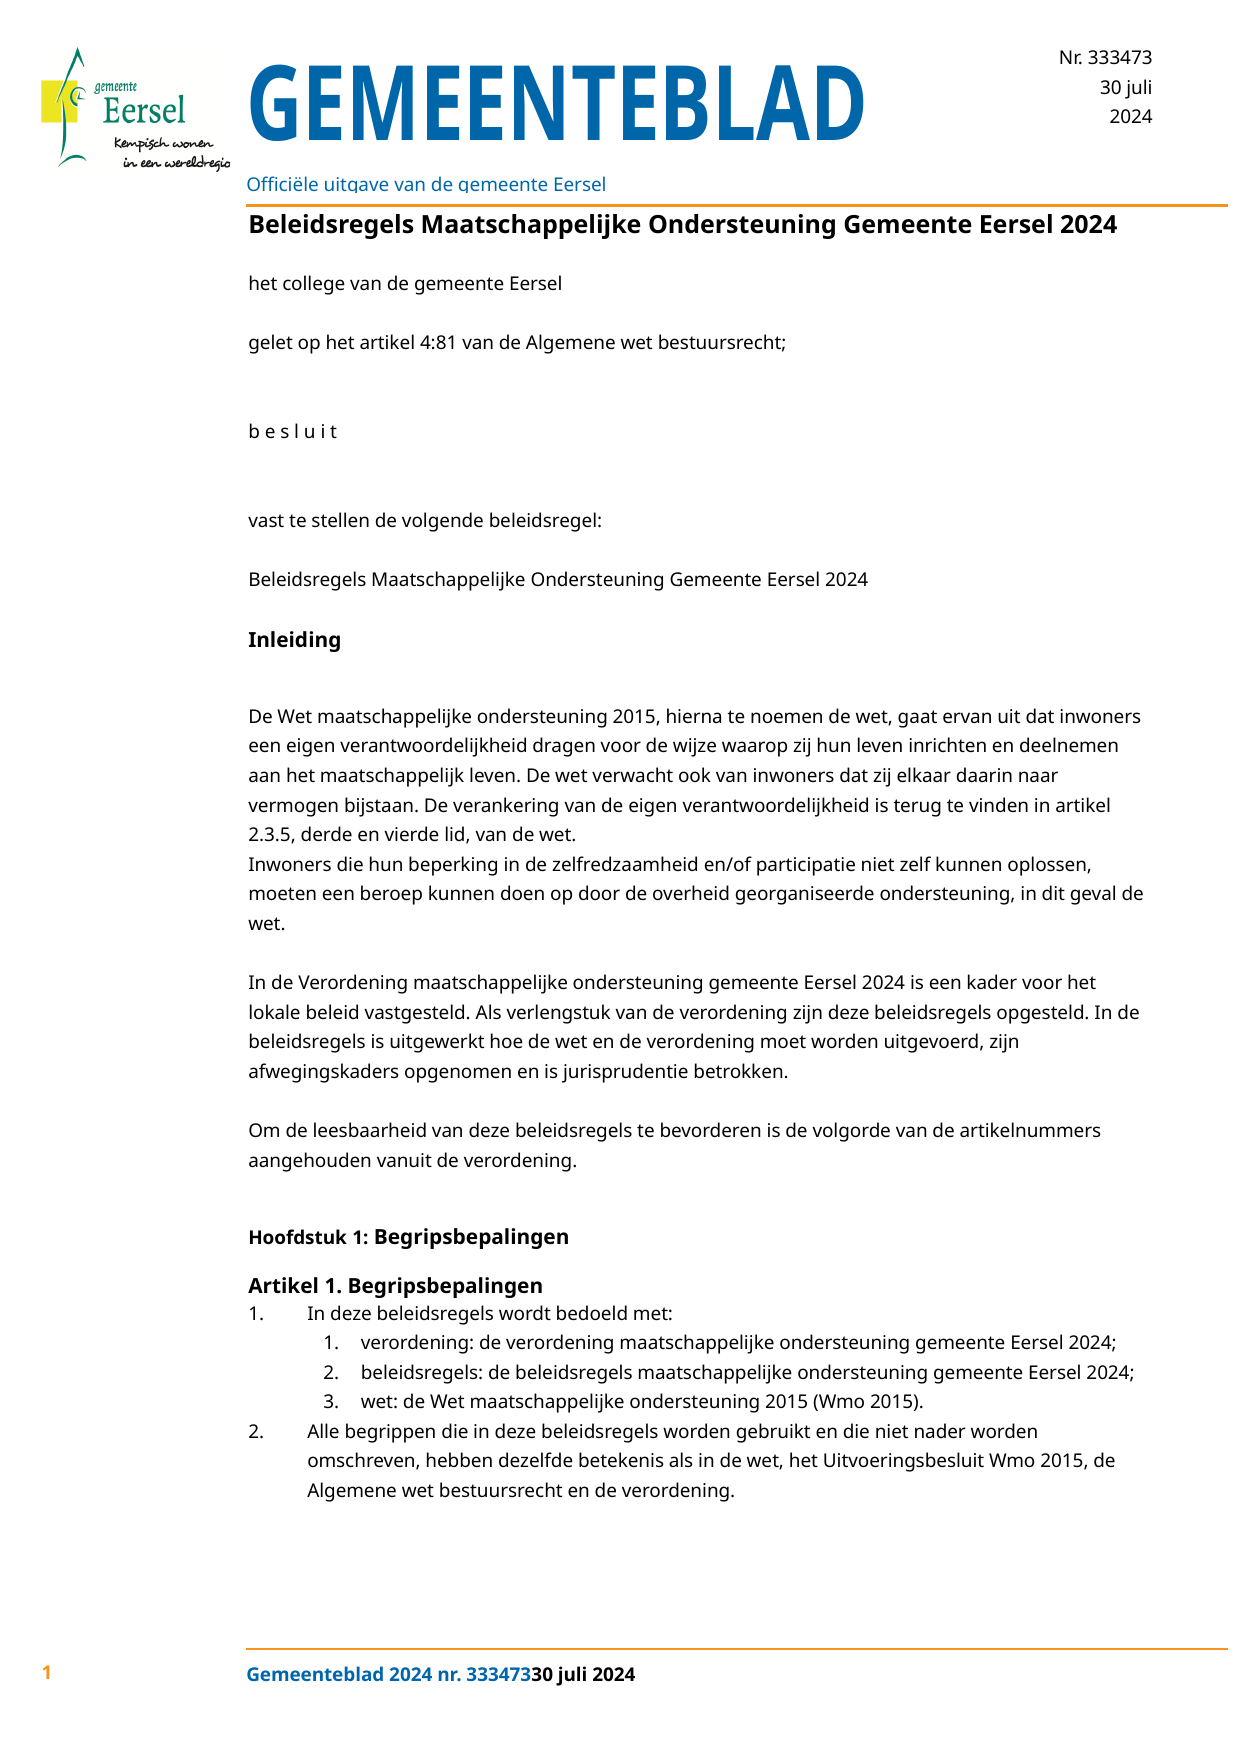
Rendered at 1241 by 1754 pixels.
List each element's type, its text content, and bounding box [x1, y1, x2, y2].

text Inwoners die hun beperking in de zelfredzaamheid en/of participatie niet zelf kunnen oplossen, moeten een beroep kunnen doen op door de overheid georganiseerde ondersteuning, in dit geval de wet. [248, 851, 1152, 936]
text Beleidsregels Maatschappelijke Ondersteuning Gemeente Eersel 2024 [248, 207, 1152, 241]
text het college van de gemeente Eersel [248, 270, 1152, 296]
text In de Verordening maatschappelijke ondersteuning gemeente Eersel 2024 is een kader voor het lokale beleid vastgesteld. Als verlengstuk van de verordening zijn deze beleidsregels opgesteld. In de beleidsregels is uitgewerkt hoe de wet en de verordening moet worden uitgevoerd, zijn afwegingskaders opgenomen en is jurisprudentie betrokken. [248, 969, 1152, 1084]
list wet: de Wet maatschappelijke ondersteuning 2015 (Wmo 2015). [323, 1388, 1152, 1414]
text Artikel 1. Begripsbepalingen [248, 1271, 1152, 1300]
text b e s l u i t [248, 418, 1152, 444]
list verordening: de verordening maatschappelijke ondersteuning gemeente Eersel 2024; [323, 1329, 1152, 1355]
text gelet op het artikel 4:81 van de Algemene wet bestuursrecht; [248, 329, 1152, 355]
text Inleiding [248, 625, 1152, 654]
text Beleidsregels Maatschappelijke Ondersteuning Gemeente Eersel 2024 [248, 566, 1152, 592]
text Hoofdstuk 1: Begripsbepalingen [248, 1222, 1152, 1250]
text De Wet maatschappelijke ondersteuning 2015, hierna te noemen de wet, gaat ervan uit dat inwoners een eigen verantwoordelijkheid dragen voor de wijze waarop zij hun leven inrichten en deelnemen aan het maatschappelijk leven. De wet verwacht ook van inwoners dat zij elkaar daarin naar vermogen bijstaan. De verankering van de eigen verantwoordelijkheid is terug te vinden in artikel 2.3.5, derde en vierde lid, van de wet. [248, 703, 1152, 847]
list In deze beleidsregels wordt bedoeld met: [248, 1300, 1152, 1325]
text vast te stellen de volgende beleidsregel: [248, 507, 1152, 533]
list Alle begrippen die in deze beleidsregels worden gebruikt en die niet nader worden omschreven, hebben dezelfde betekenis als in de wet, het Uitvoeringsbesluit Wmo 2015, de Algemene wet bestuursrecht en de verordening. [248, 1418, 1152, 1503]
list beleidsregels: de beleidsregels maatschappelijke ondersteuning gemeente Eersel 2024; [323, 1359, 1152, 1384]
text Om de leesbaarheid van deze beleidsregels te bevorderen is de volgorde van de artikelnummers aangehouden vanuit de verordening. [248, 1117, 1152, 1172]
picture [41, 47, 231, 172]
